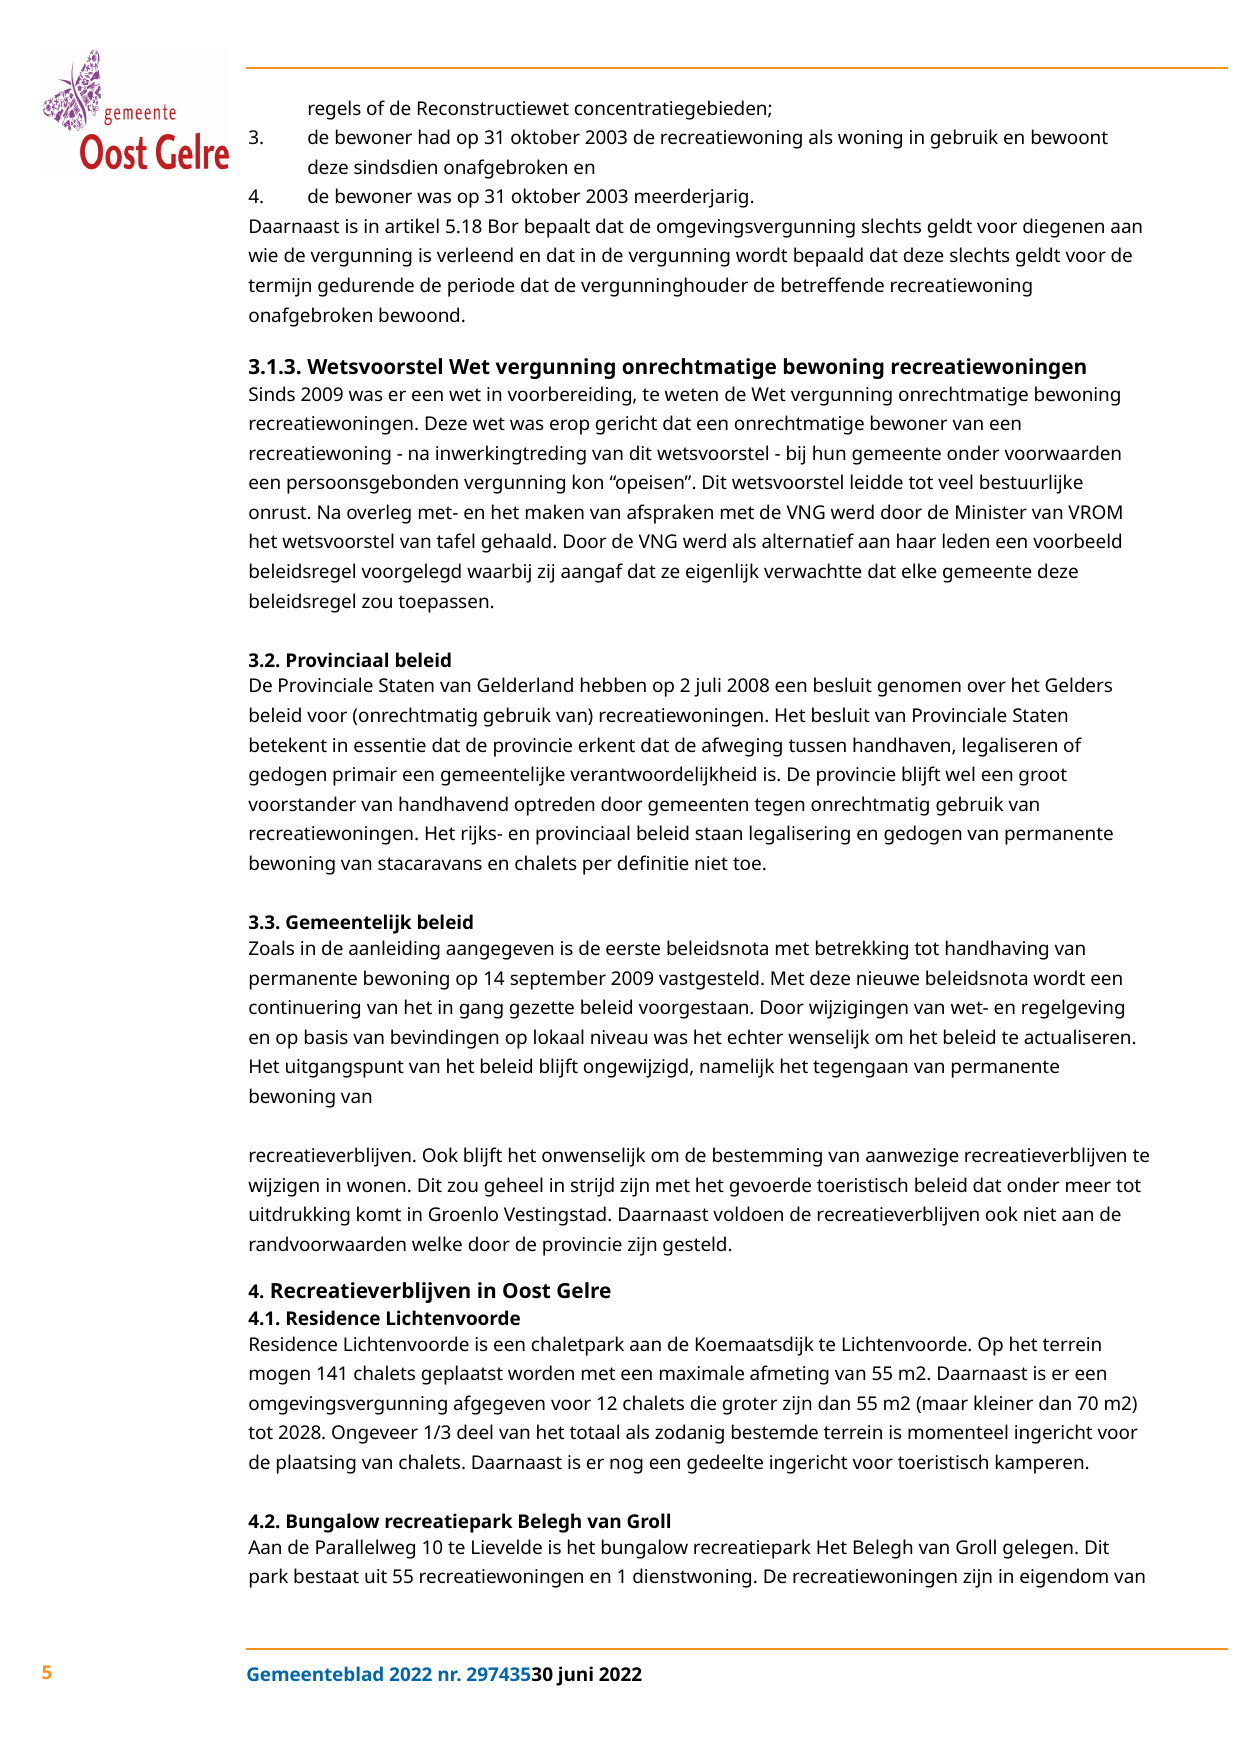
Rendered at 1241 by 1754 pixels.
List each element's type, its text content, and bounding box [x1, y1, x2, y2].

text Aan de Parallelweg 10 te Lievelde is het bungalow recreatiepark Het Belegh van Groll gelegen. Dit park bestaat uit 55 recreatiewoningen en 1 dienstwoning. De recreatiewoningen zijn in eigendom van [248, 1534, 1152, 1589]
text Zoals in de aanleiding aangegeven is de eerste beleidsnota met betrekking tot handhaving van permanente bewoning op 14 september 2009 vastgesteld. Met deze nieuwe beleidsnota wordt een continuering van het in gang gezette beleid voorgestaan. Door wijzigingen van wet- en regelgeving en op basis van bevindingen op lokaal niveau was het echter wenselijk om het beleid te actualiseren. Het uitgangspunt van het beleid blijft ongewijzigd, namelijk het tegengaan van permanente bewoning van [248, 935, 1152, 1109]
text recreatieverblijven. Ook blijft het onwenselijk om de bestemming van aanwezige recreatieverblijven te wijzigen in wonen. Dit zou geheel in strijd zijn met het gevoerde toeristisch beleid dat onder meer tot uitdrukking komt in Groenlo Vestingstad. Daarnaast voldoen de recreatieverblijven ook niet aan de randvoorwaarden welke door de provincie zijn gesteld. [248, 1142, 1152, 1257]
text Daarnaast is in artikel 5.18 Bor bepaalt dat de omgevingsvergunning slechts geldt voor diegenen aan wie de vergunning is verleend en dat in de vergunning wordt bepaald dat deze slechts geldt voor de termijn gedurende de periode dat de vergunninghouder de betreffende recreatiewoning onafgebroken bewoond. [248, 213, 1152, 328]
text 3.2. Provinciaal beleid [248, 647, 1152, 673]
list regels of de Reconstructiewet concentratiegebieden; [248, 95, 1152, 121]
picture [41, 47, 231, 172]
list de bewoner was op 31 oktober 2003 meerderjarig. [248, 183, 1152, 209]
text 4. Recreatieverblijven in Oost Gelre [248, 1277, 1152, 1305]
text Sinds 2009 was er een wet in voorbereiding, te weten de Wet vergunning onrechtmatige bewoning recreatiewoningen. Deze wet was erop gericht dat een onrechtmatige bewoner van een recreatiewoning - na inwerkingtreding van dit wetsvoorstel - bij hun gemeente onder voorwaarden een persoonsgebonden vergunning kon “opeisen”. Dit wetsvoorstel leidde tot veel bestuurlijke onrust. Na overleg met- en het maken van afspraken met de VNG werd door de Minister van VROM het wetsvoorstel van tafel gehaald. Door de VNG werd als alternatief aan haar leden een voorbeeld beleidsregel voorgelegd waarbij zij aangaf dat ze eigenlijk verwachtte dat elke gemeente deze beleidsregel zou toepassen. [248, 381, 1152, 613]
text 4.1. Residence Lichtenvoorde [248, 1305, 1152, 1331]
text 3.3. Gemeentelijk beleid [248, 909, 1152, 935]
text Residence Lichtenvoorde is een chaletpark aan de Koemaatsdijk te Lichtenvoorde. Op het terrein mogen 141 chalets geplaatst worden met een maximale afmeting van 55 m2. Daarnaast is er een omgevingsvergunning afgegeven voor 12 chalets die groter zijn dan 55 m2 (maar kleiner dan 70 m2) tot 2028. Ongeveer 1/3 deel van het totaal als zodanig bestemde terrein is momenteel ingericht voor de plaatsing van chalets. Daarnaast is er nog een gedeelte ingericht voor toeristisch kamperen. [248, 1331, 1152, 1475]
text 3.1.3. Wetsvoorstel Wet vergunning onrechtmatige bewoning recreatiewoningen [248, 352, 1152, 381]
text De Provinciale Staten van Gelderland hebben op 2 juli 2008 een besluit genomen over het Gelders beleid voor (onrechtmatig gebruik van) recreatiewoningen. Het besluit van Provinciale Staten betekent in essentie dat de provincie erkent dat de afweging tussen handhaven, legaliseren of gedogen primair een gemeentelijke verantwoordelijkheid is. De provincie blijft wel een groot voorstander van handhavend optreden door gemeenten tegen onrechtmatig gebruik van recreatiewoningen. Het rijks- en provinciaal beleid staan legalisering en gedogen van permanente bewoning van stacaravans en chalets per definitie niet toe. [248, 673, 1152, 876]
text 4.2. Bungalow recreatiepark Belegh van Groll [248, 1508, 1152, 1534]
list de bewoner had op 31 oktober 2003 de recreatiewoning als woning in gebruik en bewoont deze sindsdien onafgebroken en [248, 124, 1152, 180]
